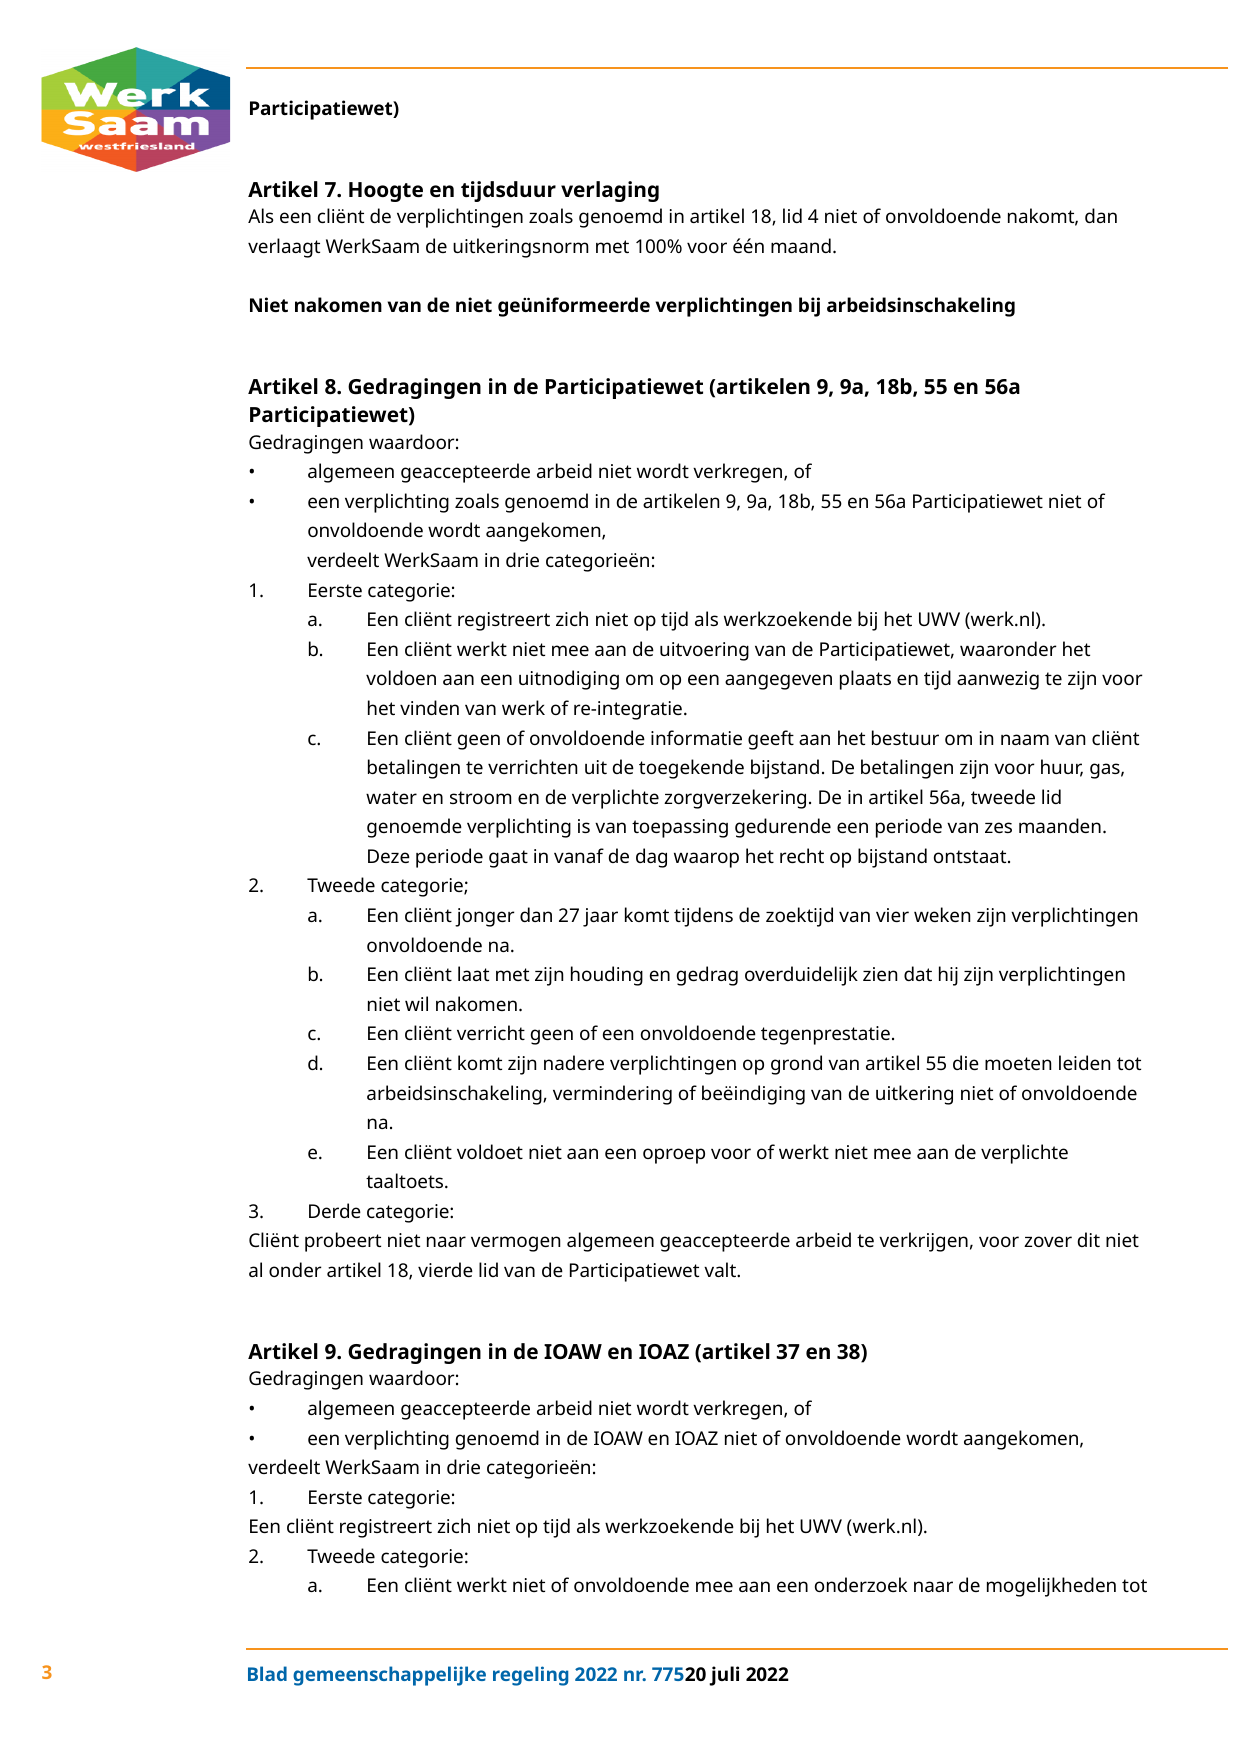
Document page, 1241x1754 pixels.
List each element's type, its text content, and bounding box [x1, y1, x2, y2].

text Artikel 9. Gedragingen in de IOAW en IOAZ (artikel 37 en 38) [248, 1337, 1152, 1366]
list Tweede categorie; [248, 873, 1152, 898]
list algemeen geaccepteerde arbeid niet wordt verkregen, of [248, 458, 1152, 484]
list Derde categorie: [248, 1198, 1152, 1224]
list Eerste categorie: [248, 577, 1152, 602]
list een verplichting genoemd in de IOAW en IOAZ niet of onvoldoende wordt aangekomen, [248, 1425, 1152, 1451]
list verdeelt WerkSaam in drie categorieën: [248, 547, 1152, 573]
text verdeelt WerkSaam in drie categorieën: [248, 1454, 1152, 1480]
list Eerste categorie: [248, 1484, 1152, 1510]
text Als een cliënt de verplichtingen zoals genoemd in artikel 18, lid 4 niet of onvoldoende nakomt, dan verlaagt WerkSaam de uitkeringsnorm met 100% voor één maand. [248, 203, 1152, 258]
text Niet nakomen van de niet geüniformeerde verplichtingen bij arbeidsinschakeling [248, 292, 1152, 318]
list Een cliënt geen of onvoldoende informatie geeft aan het bestuur om in naam van cliënt betalingen te verrichten uit de toegekende bijstand. De betalingen zijn voor huur, gas, water en stroom en de verplichte zorgverzekering. De in artikel 56a, tweede lid genoemde verplichting is van toepassing gedurende een periode van zes maanden. Deze periode gaat in vanaf de dag waarop het recht op bijstand ontstaat. [307, 725, 1152, 869]
text Artikel 8. Gedragingen in de Participatiewet (artikelen 9, 9a, 18b, 55 en 56a Participatiewet) [248, 372, 1152, 429]
list Een cliënt werkt niet mee aan de uitvoering van de Participatiewet, waaronder het voldoen aan een uitnodiging om op een aangegeven plaats en tijd aanwezig te zijn voor het vinden van werk of re-integratie. [307, 636, 1152, 721]
list algemeen geaccepteerde arbeid niet wordt verkregen, of [248, 1395, 1152, 1421]
text Participatiewet) [248, 95, 1152, 121]
list Tweede categorie: [248, 1543, 1152, 1569]
text Cliënt probeert niet naar vermogen algemeen geaccepteerde arbeid te verkrijgen, voor zover dit niet al onder artikel 18, vierde lid van de Participatiewet valt. [248, 1228, 1152, 1283]
text Artikel 7. Hoogte en tijdsduur verlaging [248, 175, 1152, 203]
list Een cliënt verricht geen of een onvoldoende tegenprestatie. [307, 1021, 1152, 1046]
picture [41, 47, 231, 172]
list een verplichting zoals genoemd in de artikelen 9, 9a, 18b, 55 en 56a Participatiewet niet of onvoldoende wordt aangekomen, [248, 488, 1152, 543]
text Gedragingen waardoor: [248, 1366, 1152, 1391]
list Een cliënt laat met zijn houding en gedrag overduidelijk zien dat hij zijn verplichtingen niet wil nakomen. [307, 961, 1152, 1017]
list Een cliënt jonger dan 27 jaar komt tijdens de zoektijd van vier weken zijn verplichtingen onvoldoende na. [307, 902, 1152, 957]
list Een cliënt voldoet niet aan een oproep voor of werkt niet mee aan de verplichte taaltoets. [307, 1139, 1152, 1194]
list Een cliënt komt zijn nadere verplichtingen op grond van artikel 55 die moeten leiden tot arbeidsinschakeling, vermindering of beëindiging van de uitkering niet of onvoldoende na. [307, 1050, 1152, 1135]
text Gedragingen waardoor: [248, 429, 1152, 454]
text Een cliënt registreert zich niet op tijd als werkzoekende bij het UWV (werk.nl). [248, 1513, 1152, 1539]
list Een cliënt werkt niet of onvoldoende mee aan een onderzoek naar de mogelijkheden tot [307, 1573, 1152, 1598]
list Een cliënt registreert zich niet op tijd als werkzoekende bij het UWV (werk.nl). [307, 606, 1152, 632]
